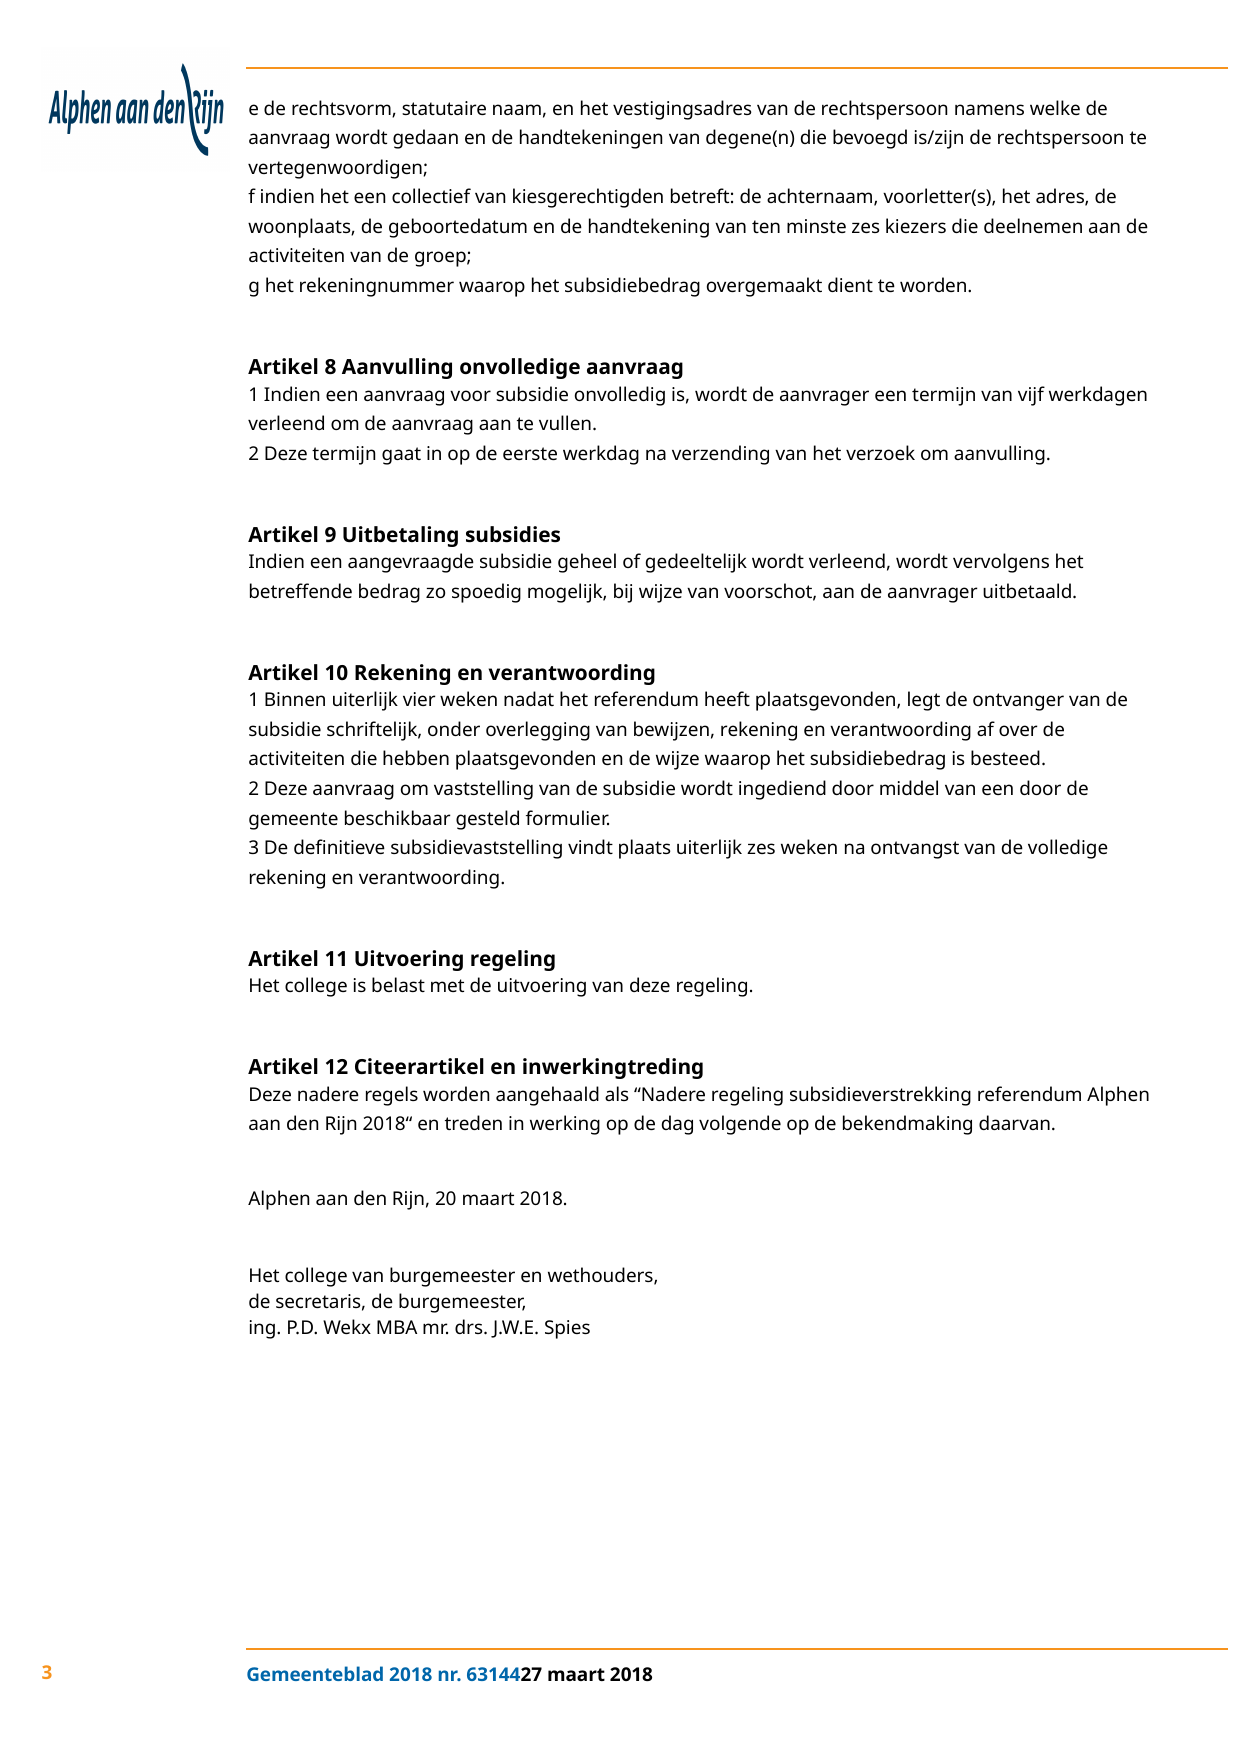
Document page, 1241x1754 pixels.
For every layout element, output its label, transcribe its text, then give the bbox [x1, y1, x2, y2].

text 2 Deze termijn gaat in op de eerste werkdag na verzending van het verzoek om aanvulling. [248, 440, 1152, 466]
text Artikel 12 Citeerartikel en inwerkingtreding [248, 1052, 1152, 1081]
text Artikel 10 Rekening en verantwoording [248, 658, 1152, 686]
text Alphen aan den Rijn, 20 maart 2018. [248, 1186, 1152, 1211]
text e de rechtsvorm, statutaire naam, en het vestigingsadres van de rechtspersoon namens welke de aanvraag wordt gedaan en de handtekeningen van degene(n) die bevoegd is/zijn de rechtspersoon te vertegenwoordigen; [248, 95, 1152, 180]
text de secretaris, de burgemeester, [248, 1288, 1152, 1314]
text 2 Deze aanvraag om vaststelling van de subsidie wordt ingediend door middel van een door de gemeente beschikbaar gesteld formulier. [248, 775, 1152, 830]
text g het rekeningnummer waarop het subsidiebedrag overgemaakt dient te worden. [248, 272, 1152, 298]
text Deze nadere regels worden aangehaald als “Nadere regeling subsidieverstrekking referendum Alphen aan den Rijn 2018“ en treden in werking op de dag volgende op de bekendmaking daarvan. [248, 1081, 1152, 1136]
text 1 Binnen uiterlijk vier weken nadat het referendum heeft plaatsgevonden, legt de ontvanger van de subsidie schriftelijk, onder overlegging van bewijzen, rekening en verantwoording af over de activiteiten die hebben plaatsgevonden en de wijze waarop het subsidiebedrag is besteed. [248, 686, 1152, 771]
text 1 Indien een aanvraag voor subsidie onvolledig is, wordt de aanvrager een termijn van vijf werkdagen verleend om de aanvraag aan te vullen. [248, 381, 1152, 436]
text Artikel 8 Aanvulling onvolledige aanvraag [248, 352, 1152, 381]
text Indien een aangevraagde subsidie geheel of gedeeltelijk wordt verleend, wordt vervolgens het betreffende bedrag zo spoedig mogelijk, bij wijze van voorschot, aan de aanvrager uitbetaald. [248, 548, 1152, 604]
text Het college van burgemeester en wethouders, [248, 1263, 1152, 1288]
text Artikel 9 Uitbetaling subsidies [248, 520, 1152, 548]
text 3 De definitieve subsidievaststelling vindt plaats uiterlijk zes weken na ontvangst van de volledige rekening en verantwoording. [248, 834, 1152, 889]
picture [41, 47, 231, 172]
text Artikel 11 Uitvoering regeling [248, 944, 1152, 972]
text ing. P.D. Wekx MBA mr. drs. J.W.E. Spies [248, 1314, 1152, 1340]
text Het college is belast met de uitvoering van deze regeling. [248, 972, 1152, 998]
text f indien het een collectief van kiesgerechtigden betreft: de achternaam, voorletter(s), het adres, de woonplaats, de geboortedatum en de handtekening van ten minste zes kiezers die deelnemen aan de activiteiten van de groep; [248, 183, 1152, 268]
